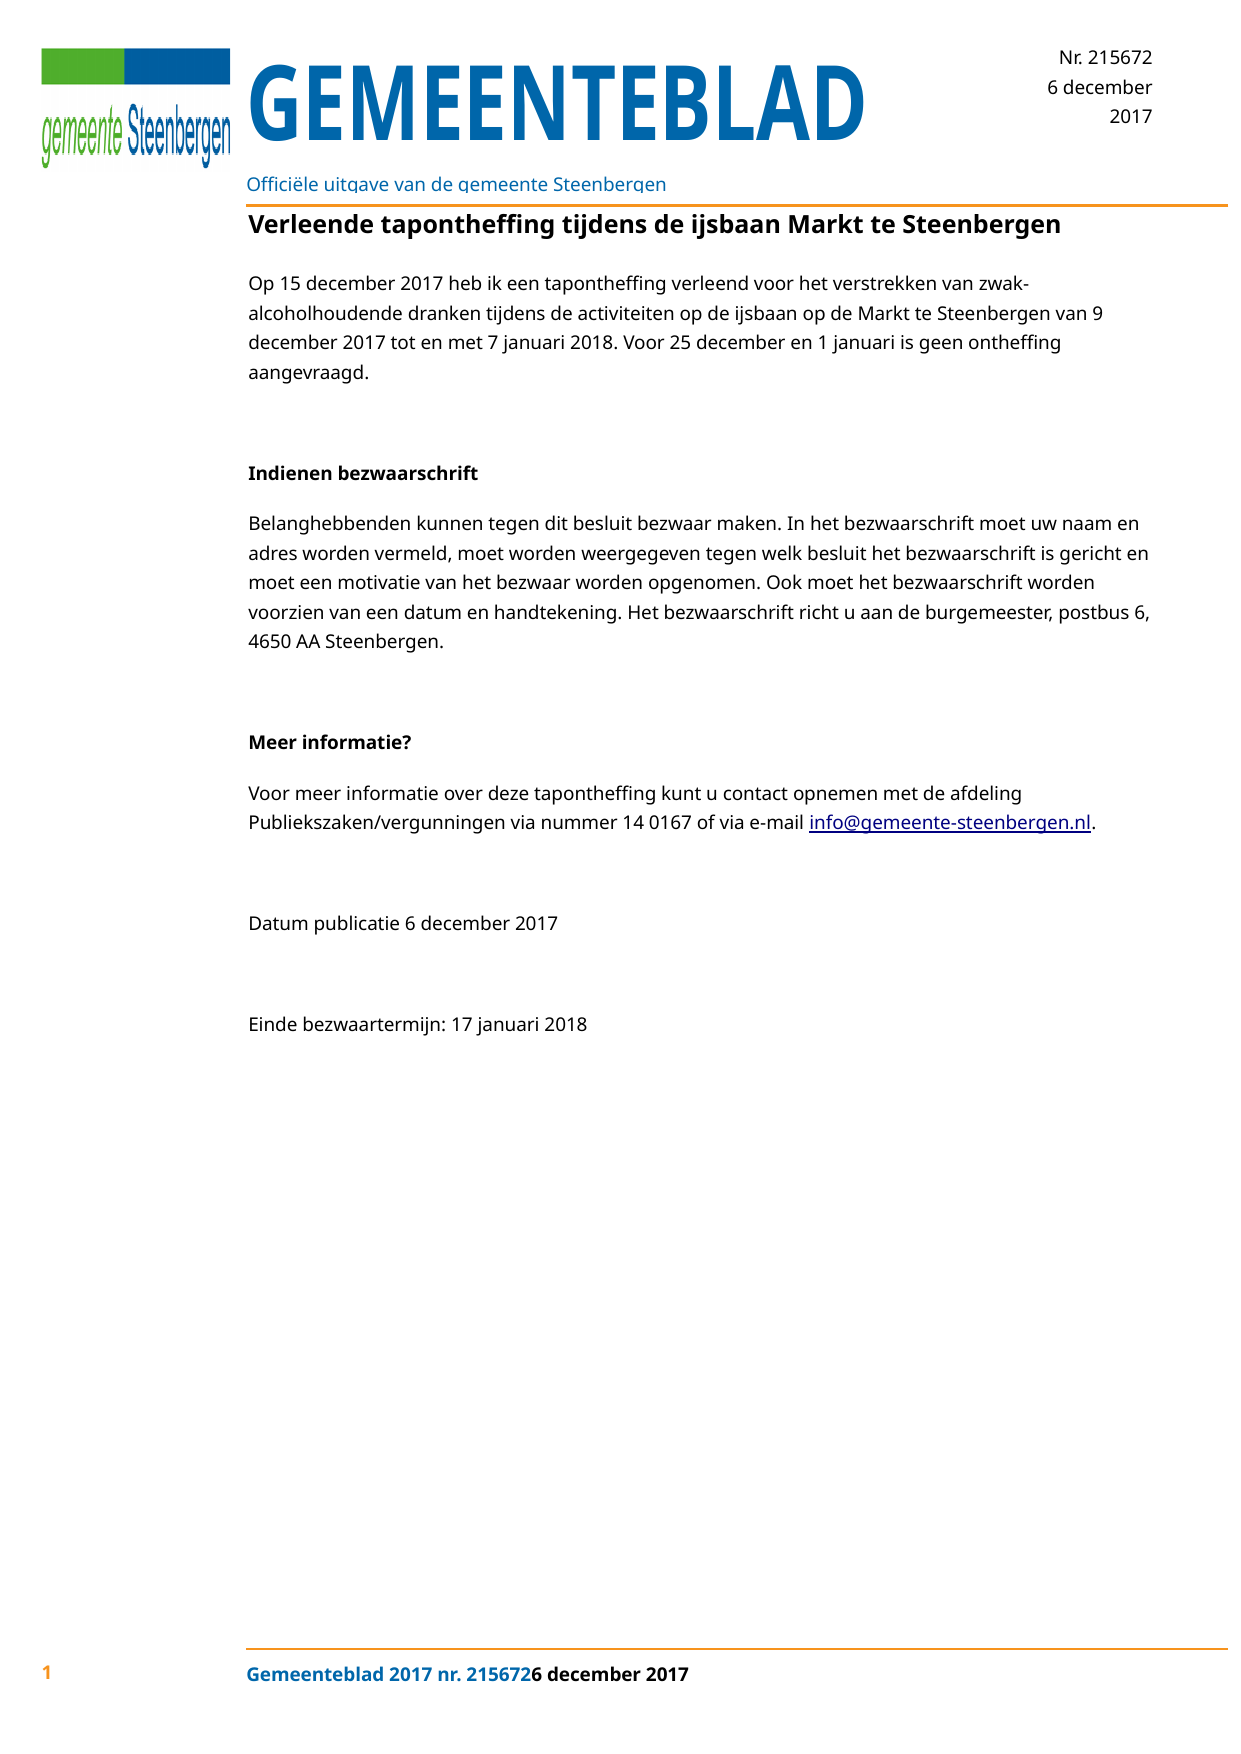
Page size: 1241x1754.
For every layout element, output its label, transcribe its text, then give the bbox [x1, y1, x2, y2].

text Einde bezwaartermijn: 17 januari 2018 [248, 1011, 1152, 1037]
text Indienen bezwaarschrift [248, 460, 1152, 486]
text Datum publicatie 6 december 2017 [248, 910, 1152, 936]
text Voor meer informatie over deze tapontheffing kunt u contact opnemen met de afdeling Publiekszaken/vergunningen via nummer 14 0167 of via e-mail info@gemeente-steenbergen.nl. [248, 780, 1152, 835]
text Verleende tapontheffing tijdens de ijsbaan Markt te Steenbergen [248, 207, 1152, 241]
picture [41, 47, 231, 172]
text Belanghebbenden kunnen tegen dit besluit bezwaar maken. In het bezwaarschrift moet uw naam en adres worden vermeld, moet worden weergegeven tegen welk besluit het bezwaarschrift is gericht en moet een motivatie van het bezwaar worden opgenomen. Ook moet het bezwaarschrift worden voorzien van een datum en handtekening. Het bezwaarschrift richt u aan de burgemeester, postbus 6, 4650 AA Steenbergen. [248, 510, 1152, 654]
text Meer informatie? [248, 729, 1152, 755]
text Op 15 december 2017 heb ik een tapontheffing verleend voor het verstrekken van zwak-alcoholhoudende dranken tijdens de activiteiten op de ijsbaan op de Markt te Steenbergen van 9 december 2017 tot en met 7 januari 2018. Voor 25 december en 1 januari is geen ontheffing aangevraagd. [248, 270, 1152, 385]
